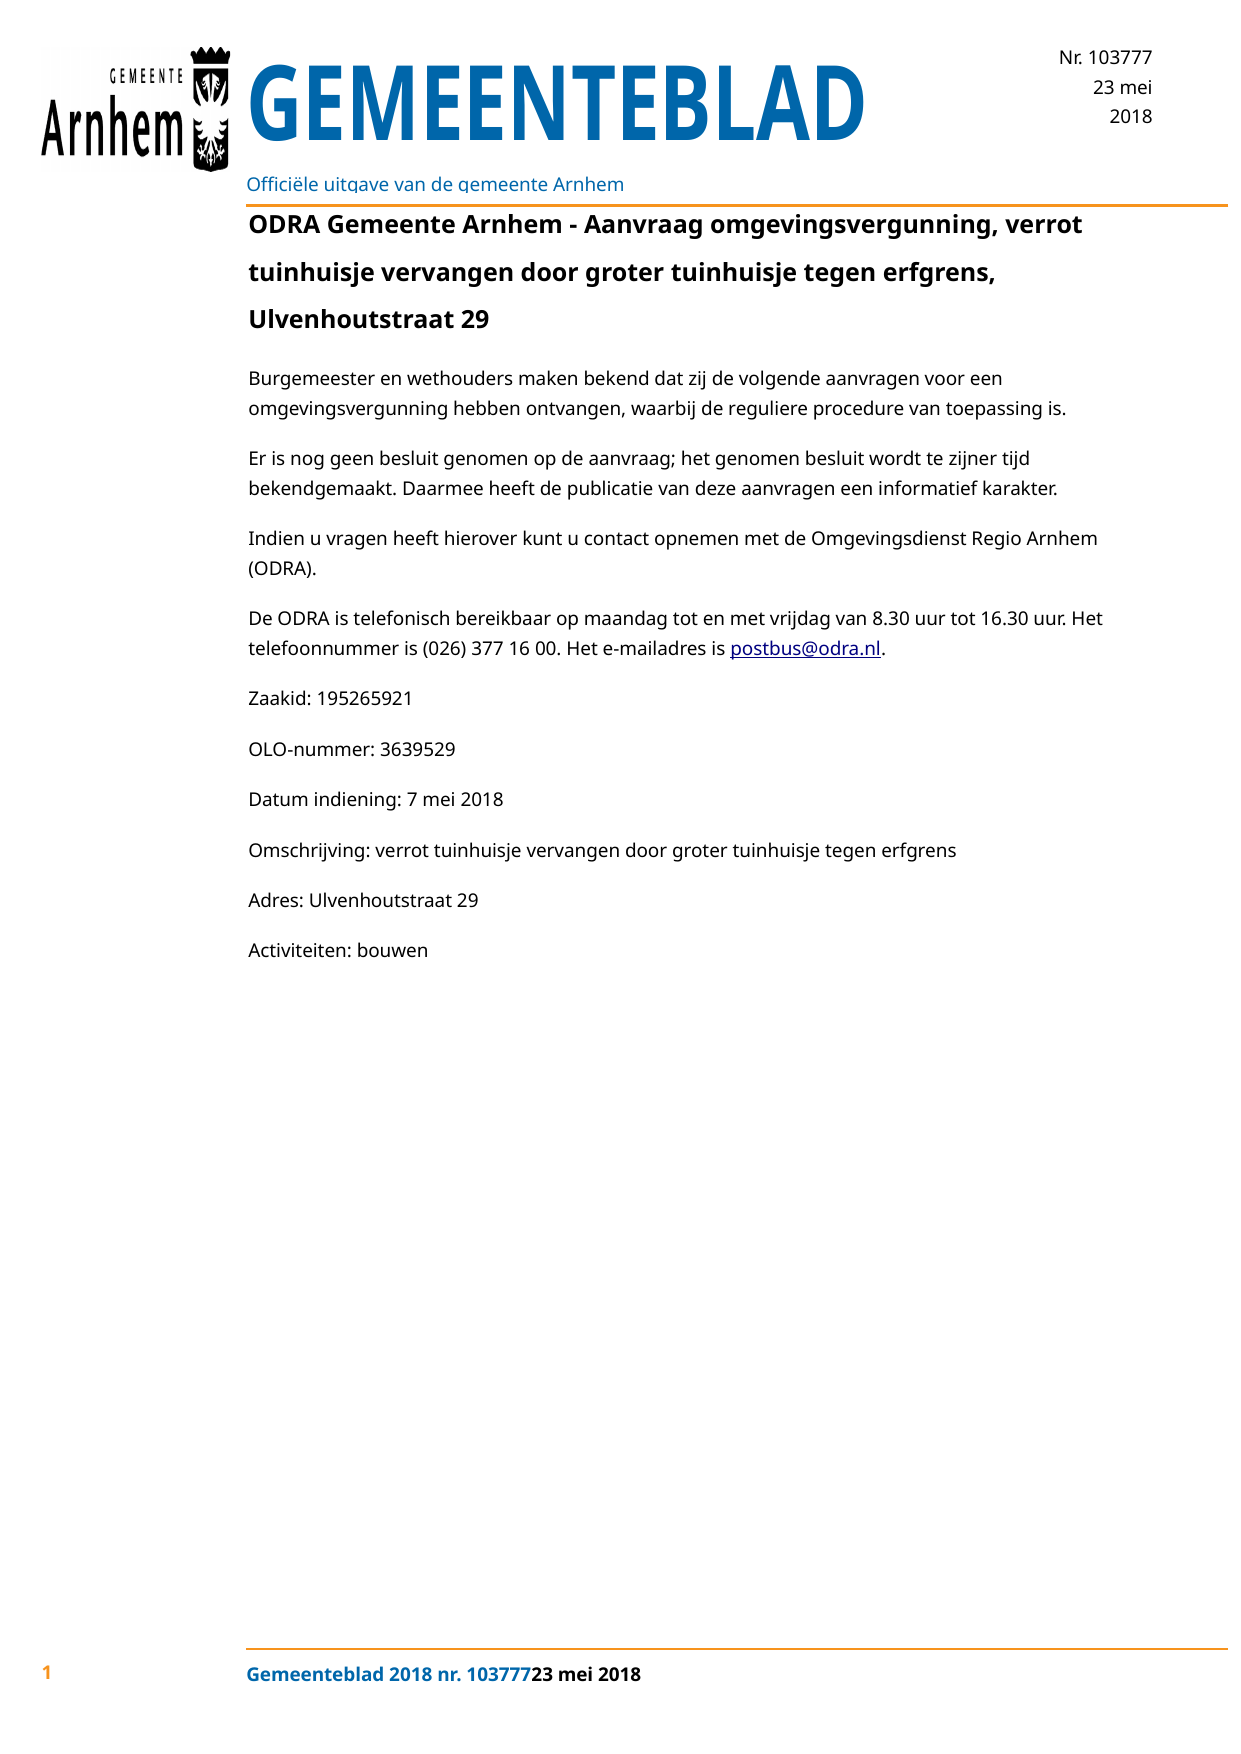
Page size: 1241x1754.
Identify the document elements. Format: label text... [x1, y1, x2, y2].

picture [41, 47, 231, 172]
text Activiteiten: bouwen [248, 938, 1152, 963]
text Omschrijving: verrot tuinhuisje vervangen door groter tuinhuisje tegen erfgrens [248, 837, 1152, 862]
text ODRA Gemeente Arnhem - Aanvraag omgevingsvergunning, verrot tuinhuisje vervangen door groter tuinhuisje tegen erfgrens, Ulvenhoutstraat 29 [248, 207, 1152, 336]
text Er is nog geen besluit genomen op de aanvraag; het genomen besluit wordt te zijner tijd bekendgemaakt. Daarmee heeft de publicatie van deze aanvragen een informatief karakter. [248, 446, 1152, 501]
text OLO-nummer: 3639529 [248, 736, 1152, 762]
text De ODRA is telefonisch bereikbaar op maandag tot en met vrijdag van 8.30 uur tot 16.30 uur. Het telefoonnummer is (026) 377 16 00. Het e-mailadres is postbus@odra.nl. [248, 606, 1152, 661]
text Burgemeester en wethouders maken bekend dat zij de volgende aanvragen voor een omgevingsvergunning hebben ontvangen, waarbij de reguliere procedure van toepassing is. [248, 366, 1152, 421]
text Adres: Ulvenhoutstraat 29 [248, 887, 1152, 913]
text Indien u vragen heeft hierover kunt u contact opnemen met de Omgevingsdienst Regio Arnhem (ODRA). [248, 526, 1152, 581]
text Zaakid: 195265921 [248, 686, 1152, 711]
text Datum indiening: 7 mei 2018 [248, 786, 1152, 812]
